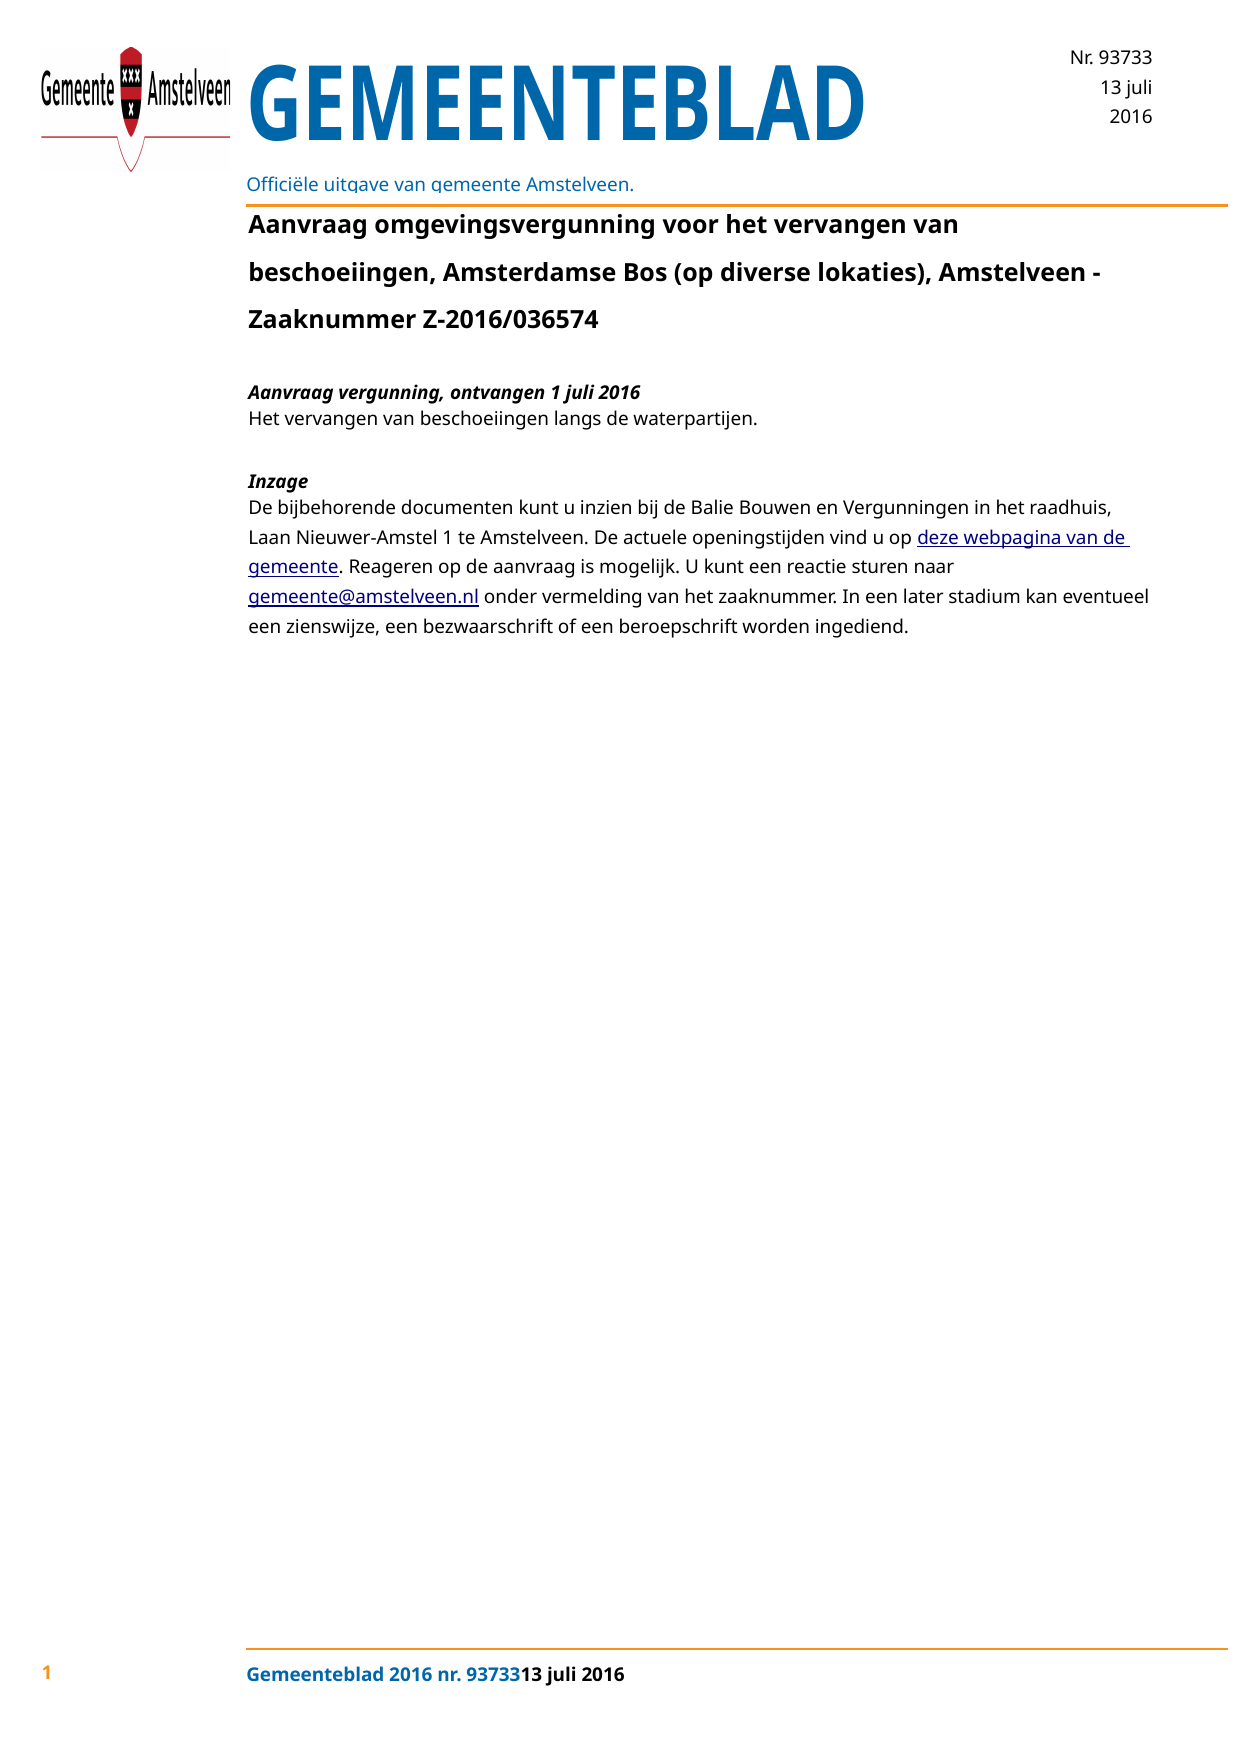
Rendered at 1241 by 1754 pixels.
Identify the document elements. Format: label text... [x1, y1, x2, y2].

text Het vervangen van beschoeiingen langs de waterpartijen. [248, 405, 1152, 431]
text Aanvraag vergunning, ontvangen 1 juli 2016 [248, 379, 1152, 405]
text Inzage [248, 469, 1152, 494]
text Aanvraag omgevingsvergunning voor het vervangen van beschoeiingen, Amsterdamse Bos (op diverse lokaties), Amstelveen - Zaaknummer Z-2016/036574 [248, 207, 1152, 336]
picture [41, 47, 231, 172]
text De bijbehorende documenten kunt u inzien bij de Balie Bouwen en Vergunningen in het raadhuis, Laan Nieuwer-Amstel 1 te Amstelveen. De actuele openingstijden vind u op deze webpagina van de gemeente. Reageren op de aanvraag is mogelijk. U kunt een reactie sturen naar gemeente@amstelveen.nl onder vermelding van het zaaknummer. In een later stadium kan eventueel een zienswijze, een bezwaarschrift of een beroepschrift worden ingediend. [248, 494, 1152, 638]
